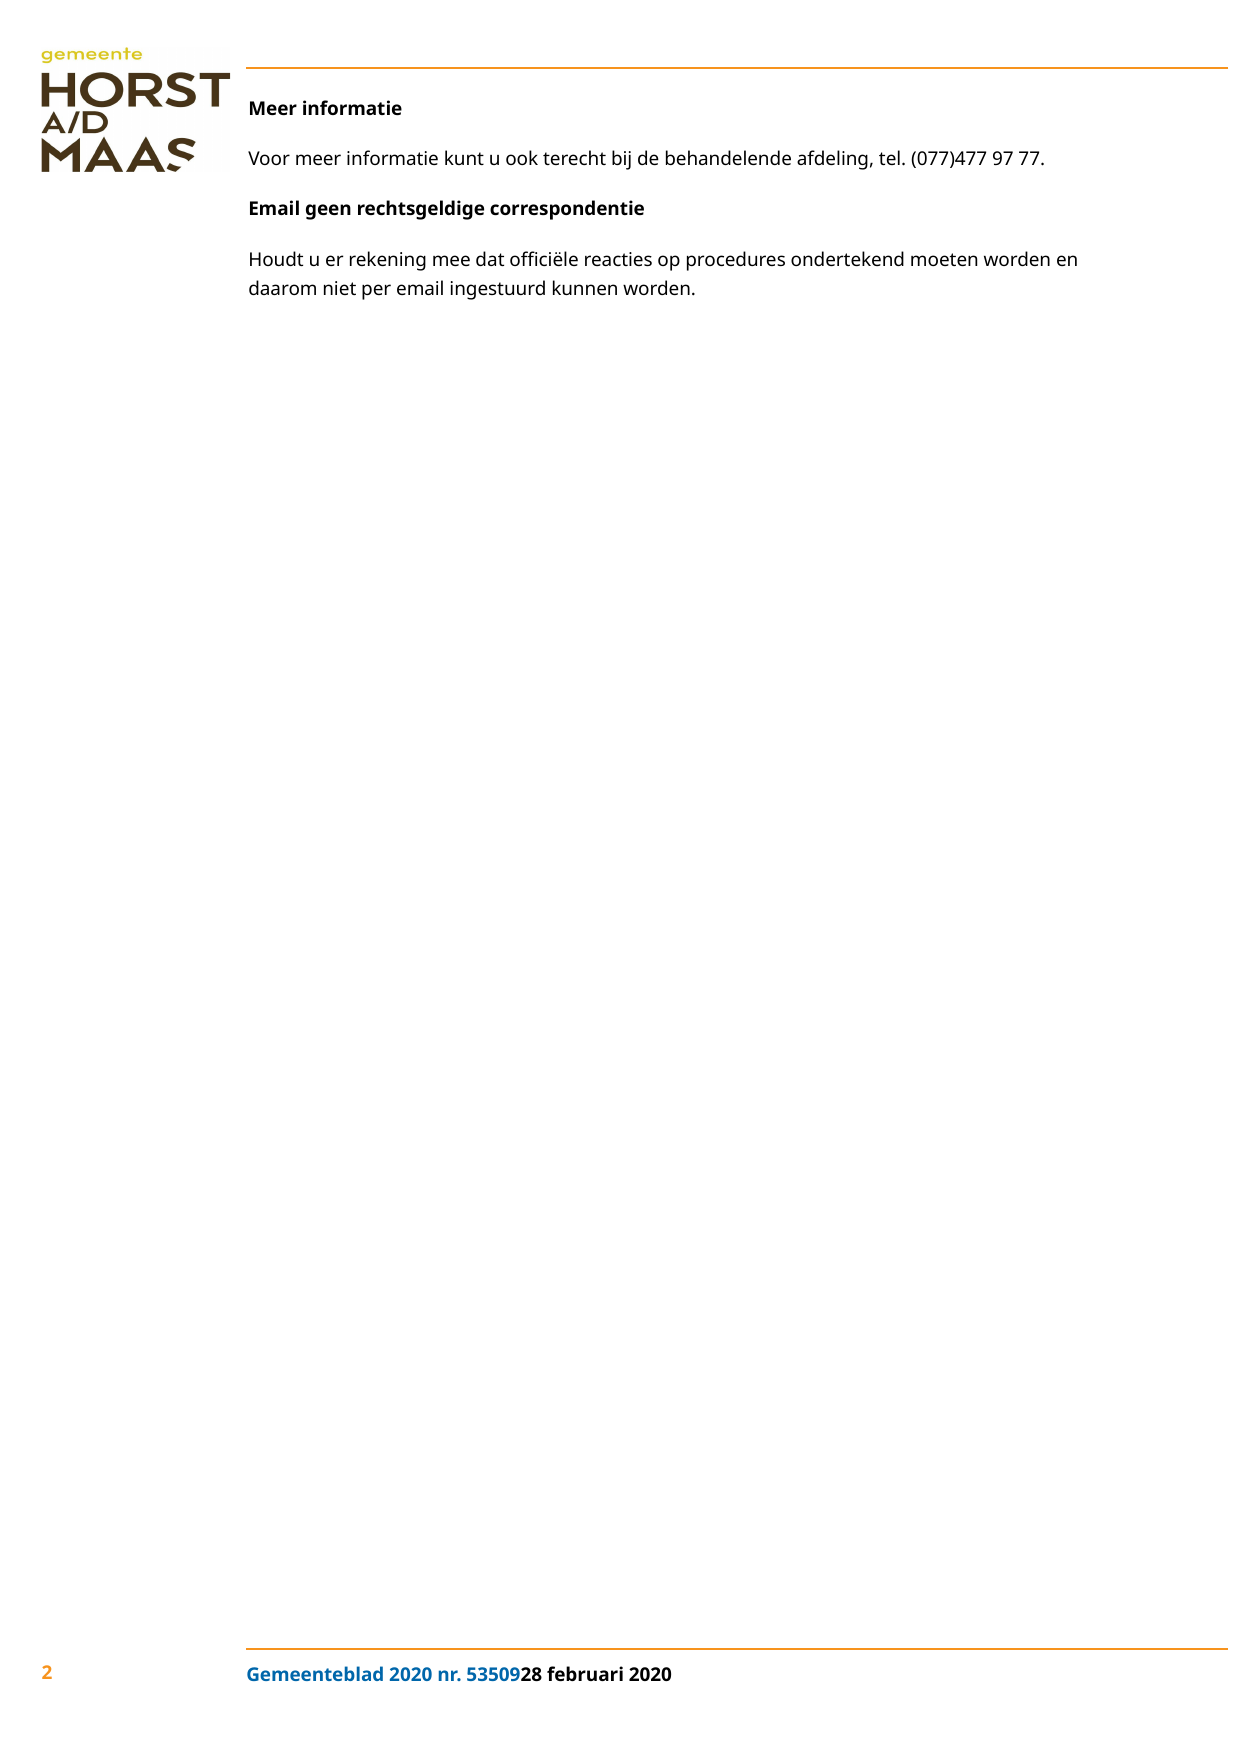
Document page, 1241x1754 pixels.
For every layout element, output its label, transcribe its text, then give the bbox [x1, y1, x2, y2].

picture [41, 47, 231, 172]
text Voor meer informatie kunt u ook terecht bij de behandelende afdeling, tel. (077)477 97 77. [248, 145, 1152, 171]
text Email geen rechtsgeldige correspondentie [248, 196, 1152, 221]
text Houdt u er rekening mee dat officiële reacties op procedures ondertekend moeten worden en daarom niet per email ingestuurd kunnen worden. [248, 246, 1152, 301]
text Meer informatie [248, 95, 1152, 121]
